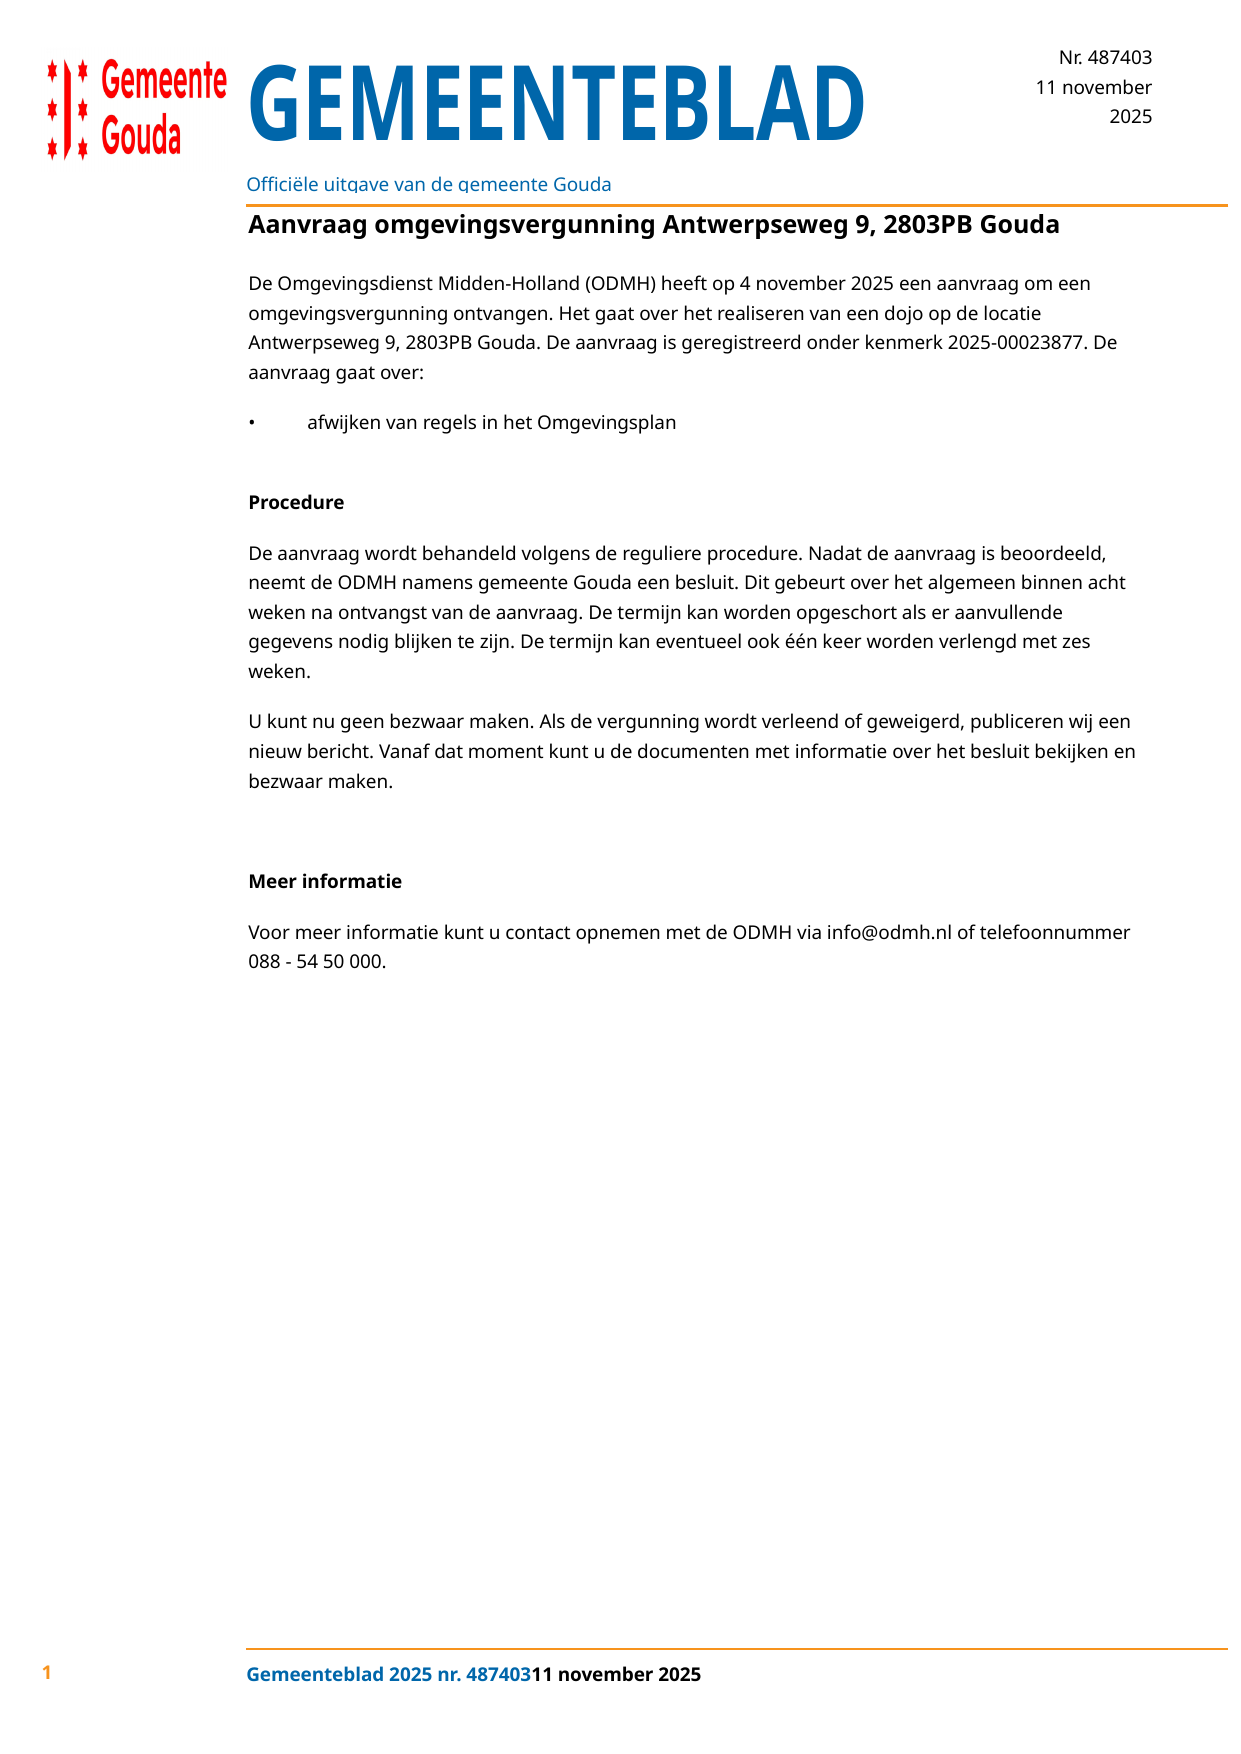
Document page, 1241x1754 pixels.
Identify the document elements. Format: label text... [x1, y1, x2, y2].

text De aanvraag wordt behandeld volgens de reguliere procedure. Nadat de aanvraag is beoordeeld, neemt de ODMH namens gemeente Gouda een besluit. Dit gebeurt over het algemeen binnen acht weken na ontvangst van de aanvraag. De termijn kan worden opgeschort als er aanvullende gegevens nodig blijken te zijn. De termijn kan eventueel ook één keer worden verlengd met zes weken. [248, 540, 1152, 684]
text Voor meer informatie kunt u contact opnemen met de ODMH via info@odmh.nl of telefoonnummer 088 - 54 50 000. [248, 919, 1152, 974]
text Meer informatie [248, 869, 1152, 894]
text Aanvraag omgevingsvergunning Antwerpseweg 9, 2803PB Gouda [248, 207, 1152, 241]
text Procedure [248, 489, 1152, 515]
text De Omgevingsdienst Midden-Holland (ODMH) heeft op 4 november 2025 een aanvraag om een omgevingsvergunning ontvangen. Het gaat over het realiseren van een dojo op de locatie Antwerpseweg 9, 2803PB Gouda. De aanvraag is geregistreerd onder kenmerk 2025-00023877. De aanvraag gaat over: [248, 270, 1152, 385]
picture [41, 47, 231, 172]
text U kunt nu geen bezwaar maken. Als de vergunning wordt verleend of geweigerd, publiceren wij een nieuw bericht. Vanaf dat moment kunt u de documenten met informatie over het besluit bekijken en bezwaar maken. [248, 709, 1152, 793]
list afwijken van regels in het Omgevingsplan [248, 409, 1152, 435]
